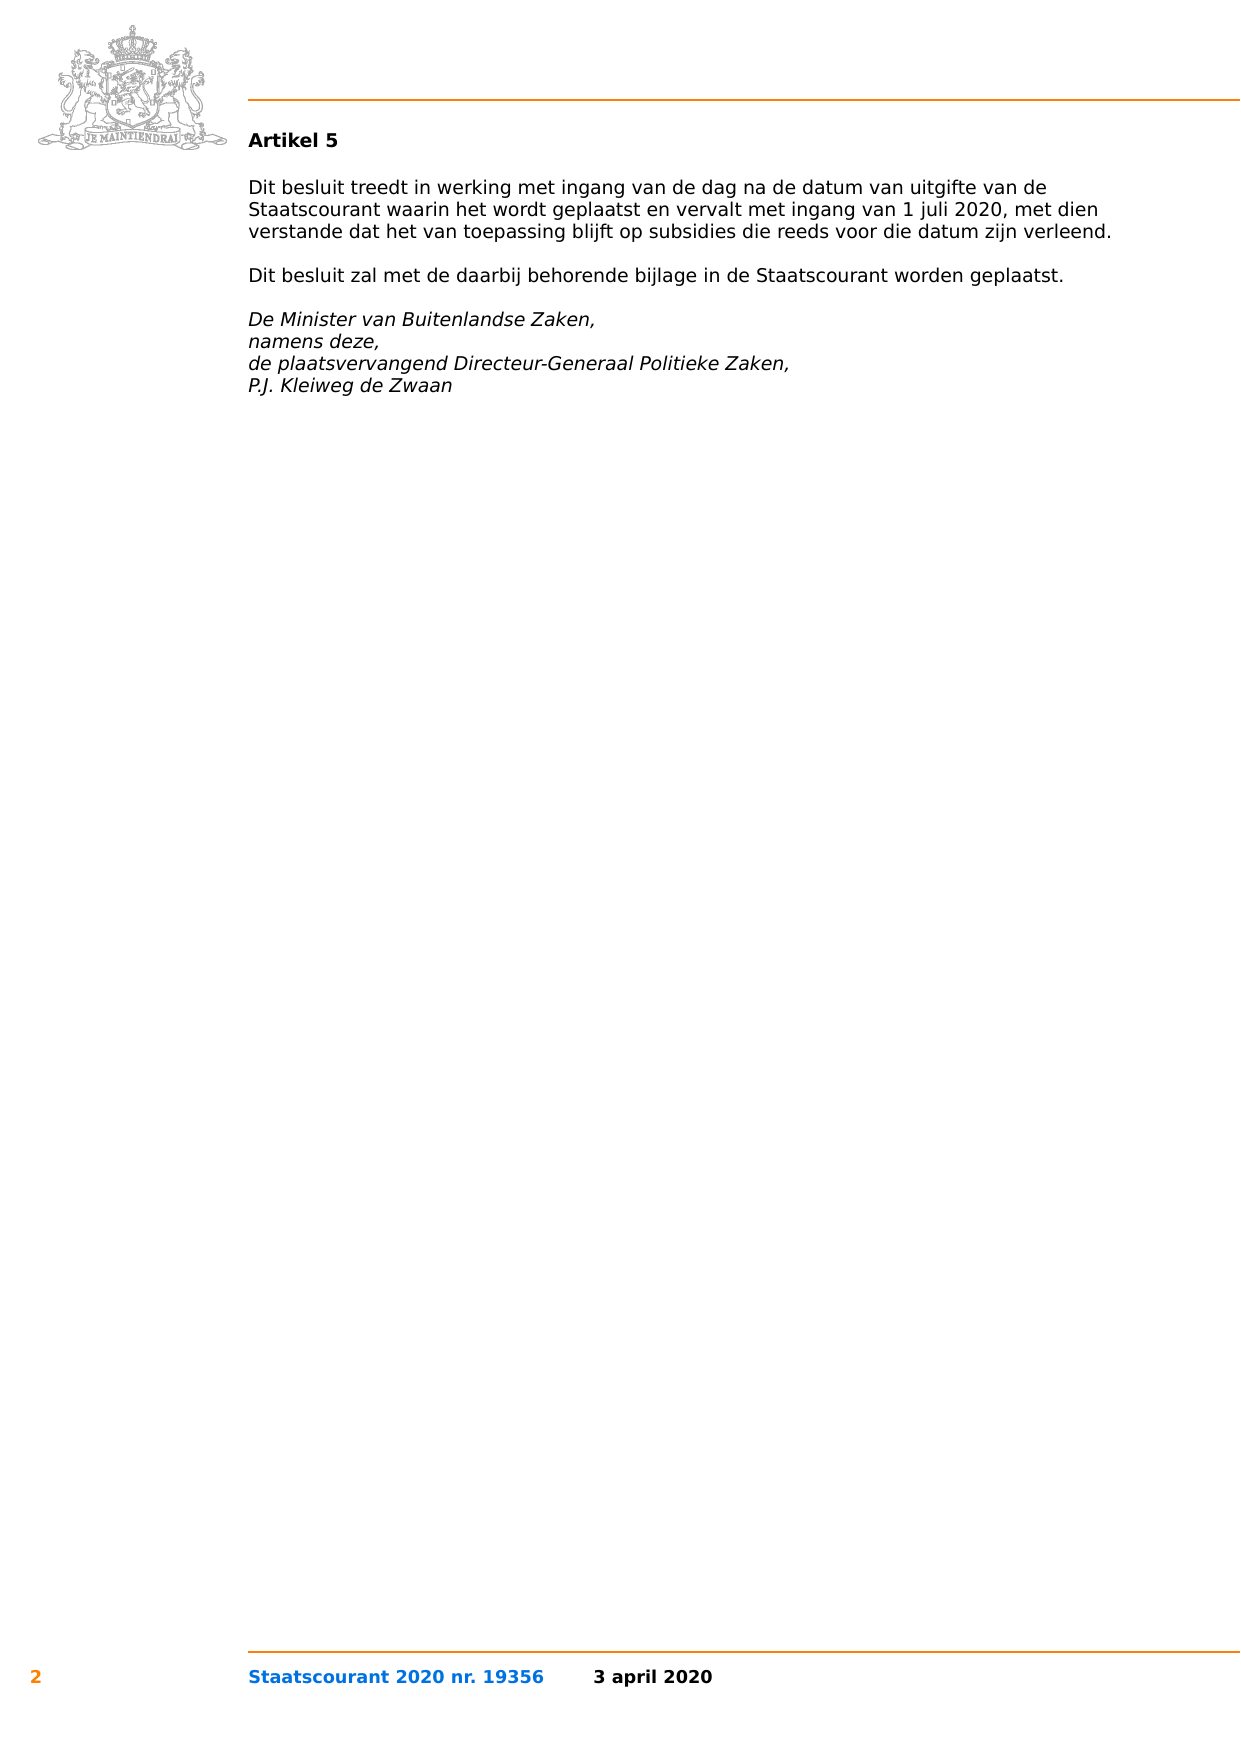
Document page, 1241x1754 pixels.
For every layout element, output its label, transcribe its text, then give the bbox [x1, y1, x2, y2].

picture [38, 25, 227, 150]
text Dit besluit treedt in werking met ingang van de dag na de datum van uitgifte van de Staatscourant waarin het wordt geplaatst en vervalt met ingang van 1 juli 2020, met dien verstande dat het van toepassing blijft op subsidies die reeds voor die datum zijn verleend. [248, 177, 1163, 243]
text Dit besluit zal met de daarbij behorende bijlage in de Staatscourant worden geplaatst. [248, 265, 1163, 287]
subtitle Artikel 5 [248, 130, 1163, 152]
text De Minister van Buitenlandse Zaken, namens deze, de plaatsvervangend Directeur-Generaal Politieke Zaken, P.J. Kleiweg de Zwaan [248, 308, 1163, 396]
